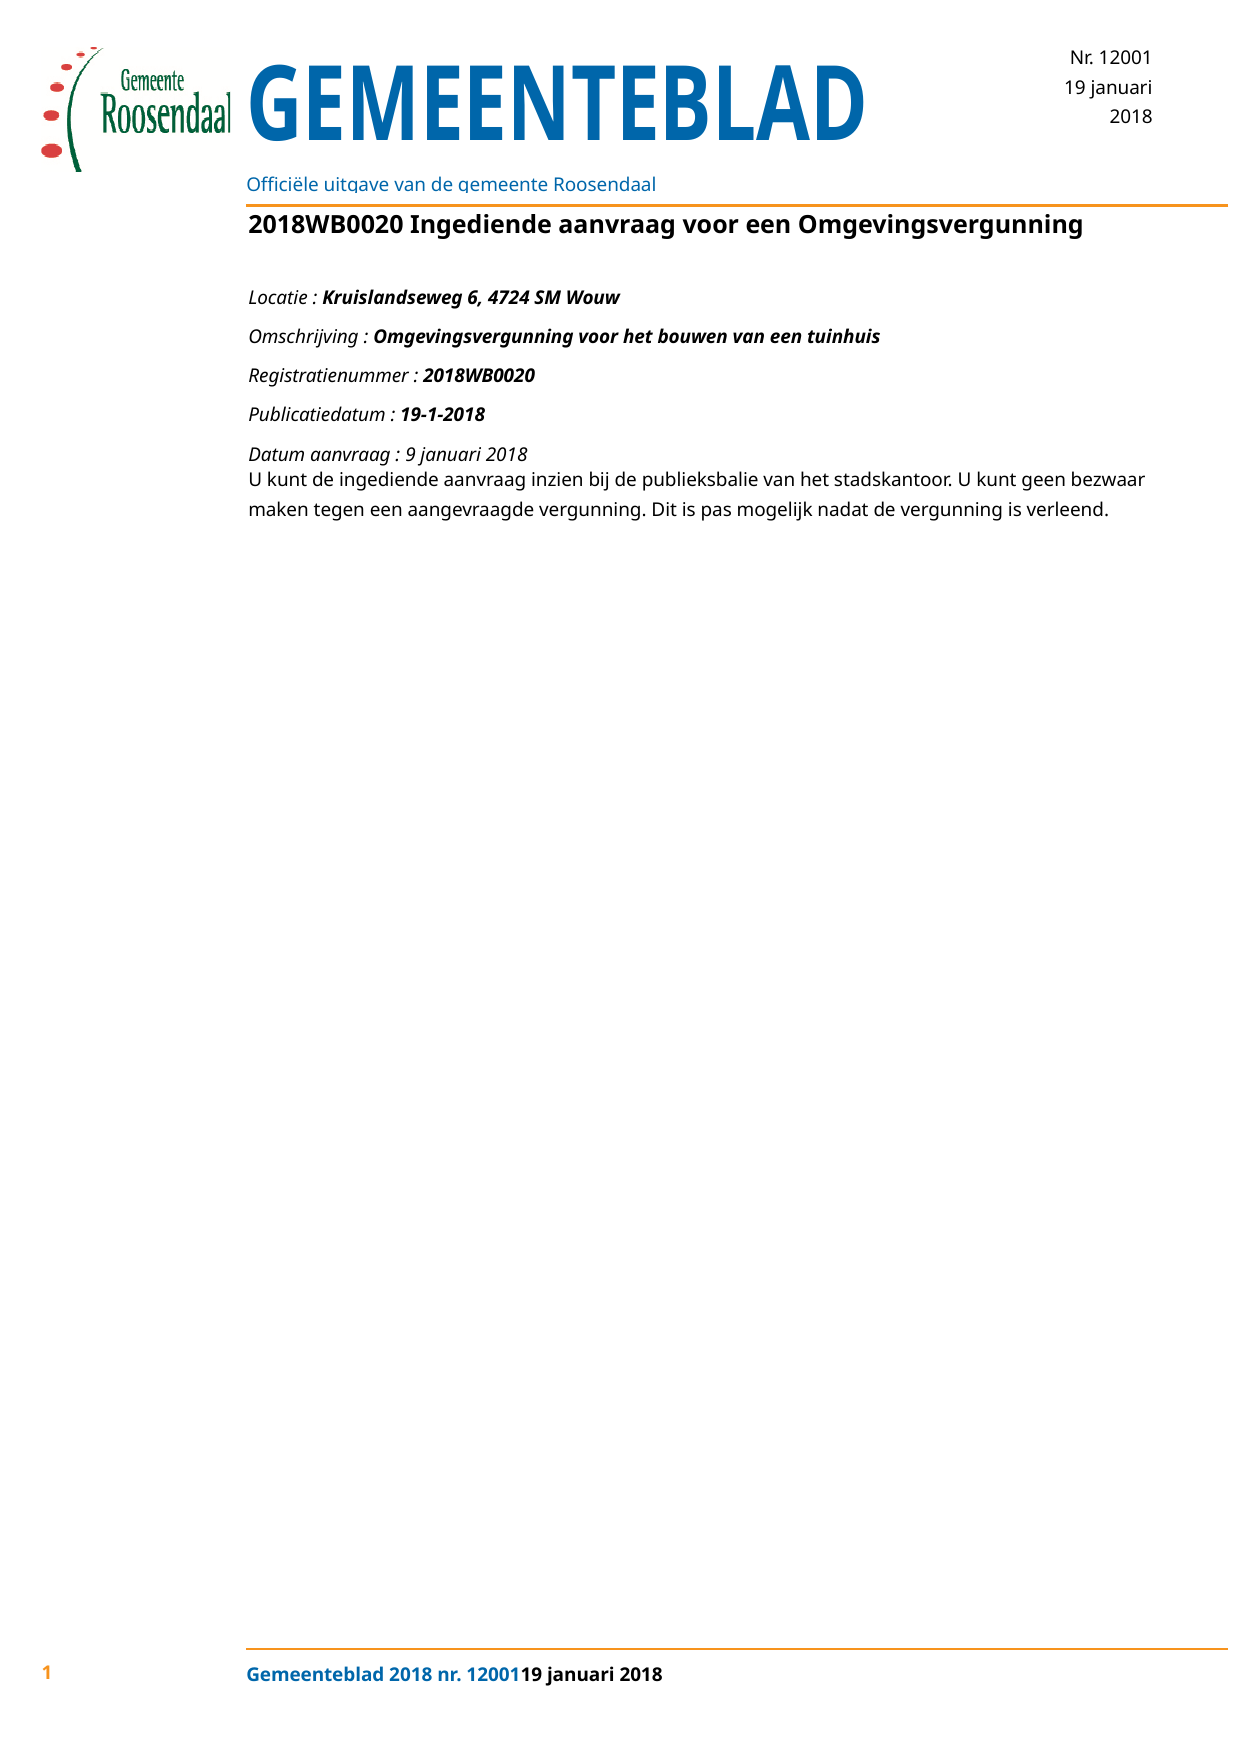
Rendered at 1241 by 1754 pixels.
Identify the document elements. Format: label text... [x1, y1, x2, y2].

picture [41, 47, 231, 172]
text Registratienummer : 2018WB0020 [248, 362, 1152, 388]
text 2018WB0020 Ingediende aanvraag voor een Omgevingsvergunning [248, 207, 1152, 241]
text Publicatiedatum : 19-1-2018 [248, 402, 1152, 427]
text Datum aanvraag : 9 januari 2018 [248, 441, 1152, 467]
text Omschrijving : Omgevingsvergunning voor het bouwen van een tuinhuis [248, 323, 1152, 349]
text Locatie : Kruislandseweg 6, 4724 SM Wouw [248, 284, 1152, 309]
text U kunt de ingediende aanvraag inzien bij de publieksbalie van het stadskantoor. U kunt geen bezwaar maken tegen een aangevraagde vergunning. Dit is pas mogelijk nadat de vergunning is verleend. [248, 467, 1152, 522]
